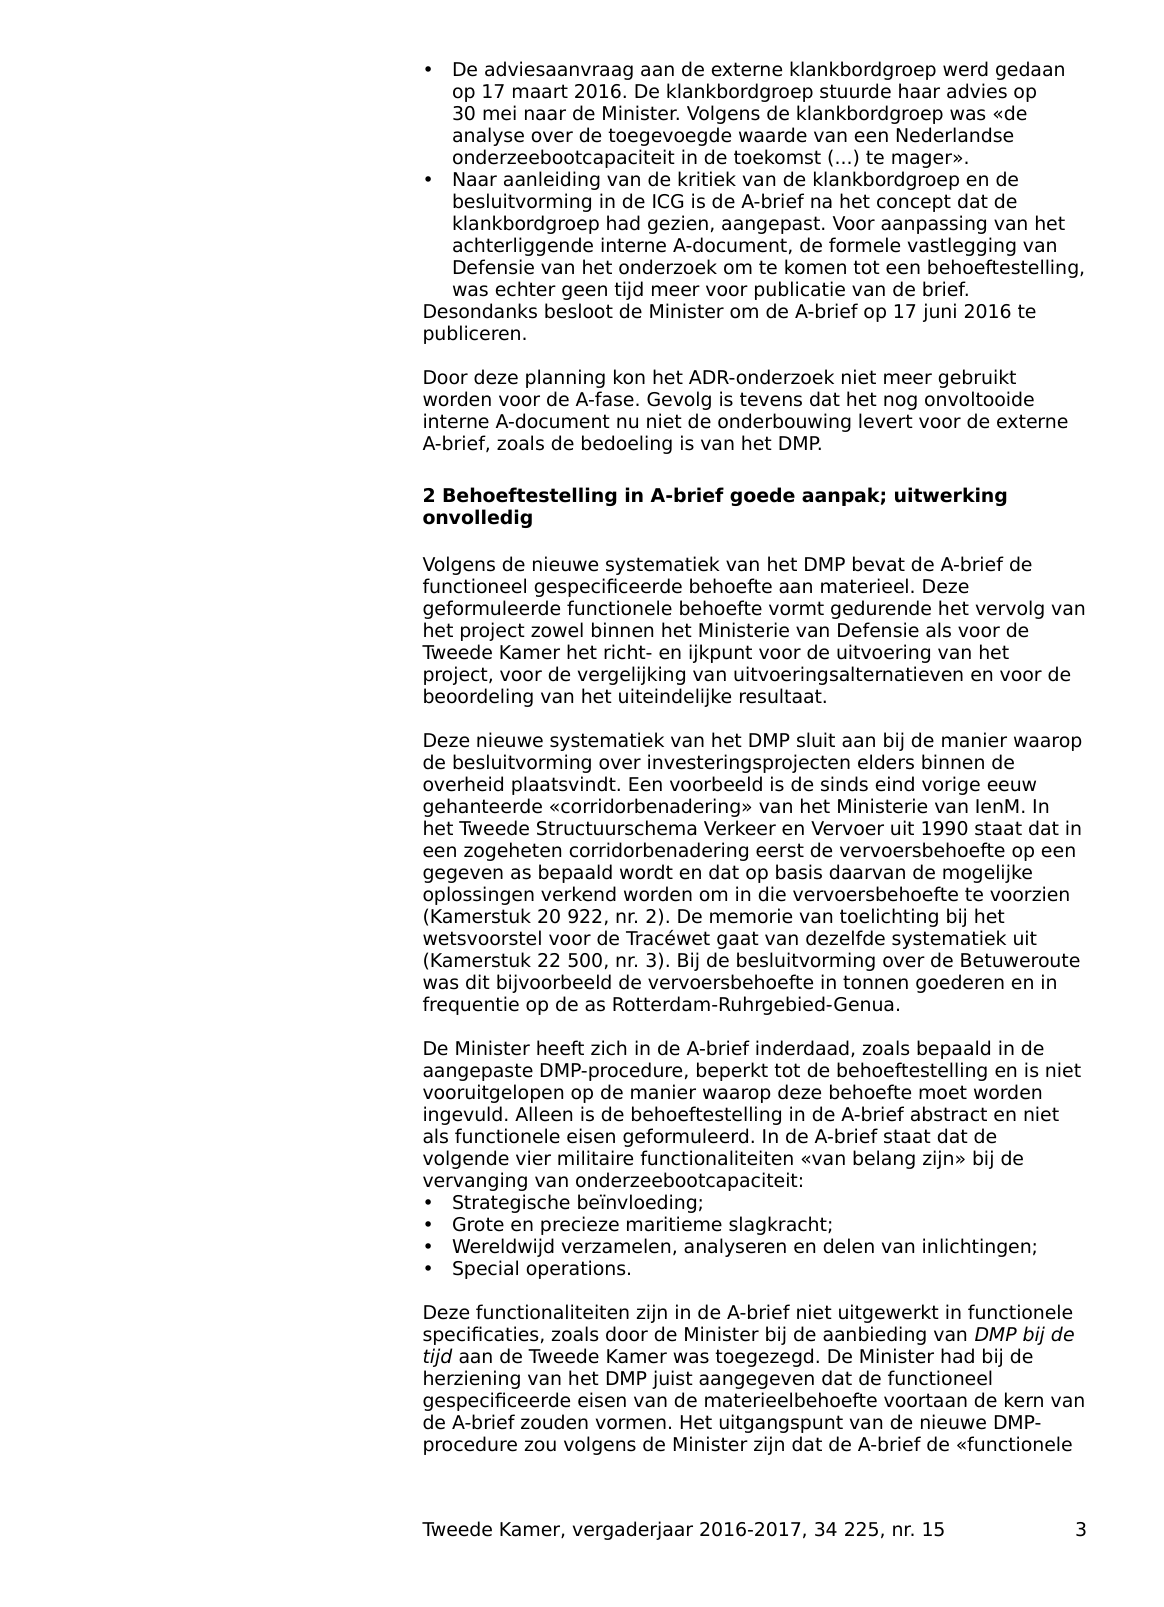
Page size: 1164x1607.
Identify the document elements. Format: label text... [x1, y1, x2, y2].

text • De adviesaanvraag aan de externe klankbordgroep werd gedaan op 17 maart 2016. De klankbordgroep stuurde haar advies op 30 mei naar de Minister. Volgens de klankbordgroep was «de analyse over de toegevoegde waarde van een Nederlandse onderzeebootcapaciteit in de toekomst (...) te mager». [422, 59, 1087, 169]
text Desondanks besloot de Minister om de A-brief op 17 juni 2016 te publiceren. [422, 301, 1087, 345]
text • Wereldwijd verzamelen, analyseren en delen van inlichtingen; [422, 1236, 1087, 1258]
text • Special operations. [422, 1258, 1087, 1279]
text • Naar aanleiding van de kritiek van de klankbordgroep en de besluitvorming in de ICG is de A-brief na het concept dat de klankbordgroep had gezien, aangepast. Voor aanpassing van het achterliggende interne A-document, de formele vastlegging van Defensie van het onderzoek om te komen tot een behoeftestelling, was echter geen tijd meer voor publicatie van de brief. [422, 169, 1087, 301]
text Volgens de nieuwe systematiek van het DMP bevat de A-brief de functioneel gespecificeerde behoefte aan materieel. Deze geformuleerde functionele behoefte vormt gedurende het vervolg van het project zowel binnen het Ministerie van Defensie als voor de Tweede Kamer het richt- en ijkpunt voor de uitvoering van het project, voor de vergelijking van uitvoeringsalternatieven en voor de beoordeling van het uiteindelijke resultaat. [422, 554, 1087, 708]
text Deze functionaliteiten zijn in de A-brief niet uitgewerkt in functionele specificaties, zoals door de Minister bij de aanbieding van DMP bij de tijd aan de Tweede Kamer was toegezegd. De Minister had bij de herziening van het DMP juist aangegeven dat de functioneel gespecificeerde eisen van de materieelbehoefte voortaan de kern van de A-brief zouden vormen. Het uitgangspunt van de nieuwe DMP-procedure zou volgens de Minister zijn dat de A-brief de «functionele [422, 1302, 1087, 1456]
text • Grote en precieze maritieme slagkracht; [422, 1214, 1087, 1236]
text De Minister heeft zich in de A-brief inderdaad, zoals bepaald in de aangepaste DMP-procedure, beperkt tot de behoeftestelling en is niet vooruitgelopen op de manier waarop deze behoefte moet worden ingevuld. Alleen is de behoeftestelling in de A-brief abstract en niet als functionele eisen geformuleerd. In de A-brief staat dat de volgende vier militaire functionaliteiten «van belang zijn» bij de vervanging van onderzeebootcapaciteit: [422, 1038, 1087, 1192]
text • Strategische beïnvloeding; [422, 1192, 1087, 1214]
text Door deze planning kon het ADR-onderzoek niet meer gebruikt worden voor de A-fase. Gevolg is tevens dat het nog onvoltooide interne A-document nu niet de onderbouwing levert voor de externe A-brief, zoals de bedoeling is van het DMP. [422, 367, 1087, 455]
text Deze nieuwe systematiek van het DMP sluit aan bij de manier waarop de besluitvorming over investeringsprojecten elders binnen de overheid plaatsvindt. Een voorbeeld is de sinds eind vorige eeuw gehanteerde «corridorbenadering» van het Ministerie van IenM. In het Tweede Structuurschema Verkeer en Vervoer uit 1990 staat dat in een zogeheten corridorbenadering eerst de vervoersbehoefte op een gegeven as bepaald wordt en dat op basis daarvan de mogelijke oplossingen verkend worden om in die vervoersbehoefte te voorzien (Kamerstuk 20 922, nr. 2). De memorie van toelichting bij het wetsvoorstel voor de Tracéwet gaat van dezelfde systematiek uit (Kamerstuk 22 500, nr. 3). Bij de besluitvorming over de Betuweroute was dit bijvoorbeeld de vervoersbehoefte in tonnen goederen en in frequentie op de as Rotterdam-Ruhrgebied-Genua. [422, 730, 1087, 1016]
subtitle 2 Behoeftestelling in A-brief goede aanpak; uitwerking onvolledig [422, 485, 1087, 529]
